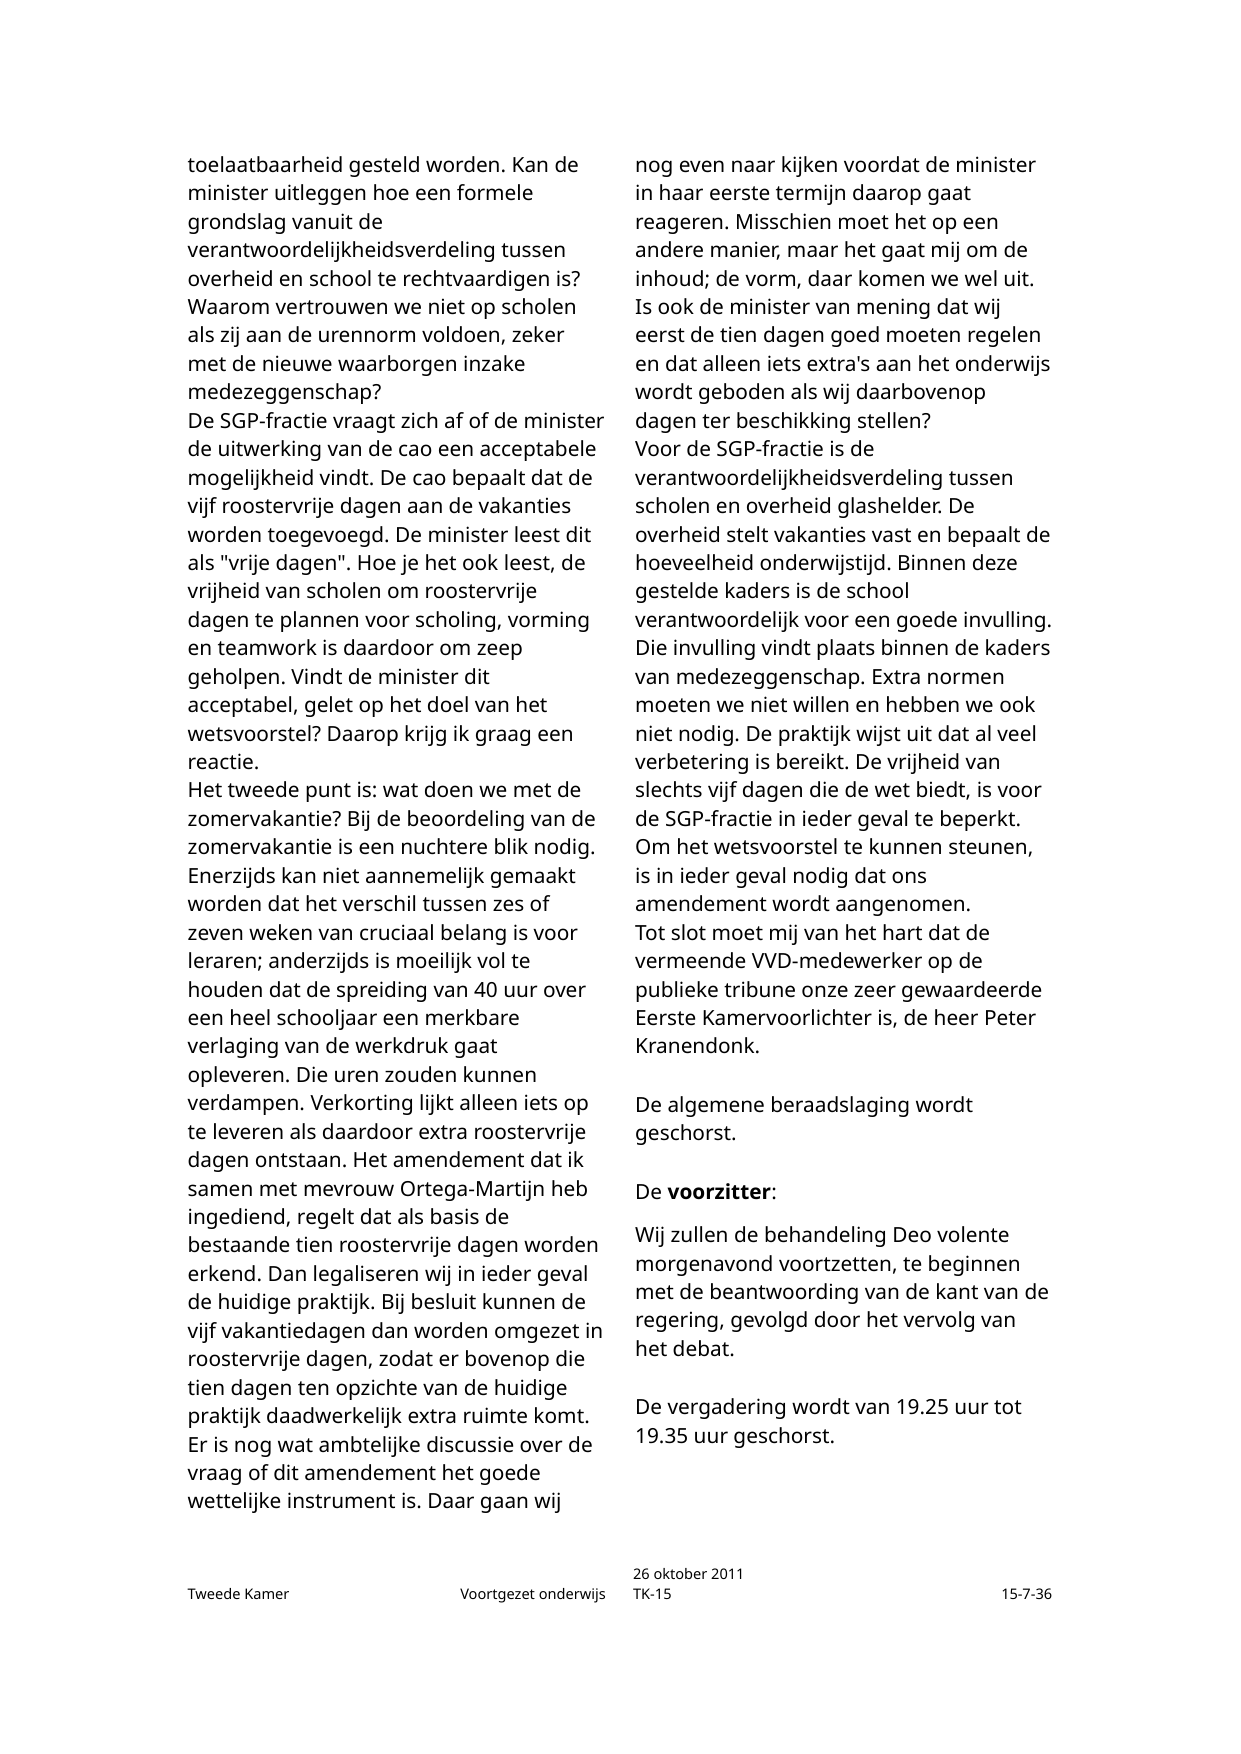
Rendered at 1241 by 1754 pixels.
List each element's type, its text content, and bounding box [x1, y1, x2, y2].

text De algemene beraadslaging wordt geschorst. [635, 1090, 1053, 1147]
text De vergadering wordt van 19.25 uur tot 19.35 uur geschorst. [635, 1392, 1053, 1449]
text Het tweede punt is: wat doen we met de zomervakantie? Bij de beoordeling van de zomervakantie is een nuchtere blik nodig. Enerzijds kan niet aannemelijk gemaakt worden dat het verschil tussen zes of zeven weken van cruciaal belang is voor leraren; anderzijds is moeilijk vol te houden dat de spreiding van 40 uur over een heel schooljaar een merkbare verlaging van de werkdruk gaat opleveren. Die uren zouden kunnen verdampen. Verkorting lijkt alleen iets op te leveren als daardoor extra roostervrije dagen ontstaan. Het amendement dat ik samen met mevrouw Ortega-Martijn heb ingediend, regelt dat als basis de bestaande tien roostervrije dagen worden erkend. Dan legaliseren wij in ieder geval de huidige praktijk. Bij besluit kunnen de vijf vakantiedagen dan worden omgezet in roostervrije dagen, zodat er bovenop die tien dagen ten opzichte van de huidige praktijk daadwerkelijk extra ruimte komt. Er is nog wat ambtelijke discussie over de vraag of dit amendement het goede wettelijke instrument is. Daar gaan wij [187, 776, 605, 1515]
text De voorzitter: [635, 1177, 1053, 1205]
text Tot slot moet mij van het hart dat de vermeende VVD-medewerker op de publieke tribune onze zeer gewaardeerde Eerste Kamervoorlichter is, de heer Peter Kranendonk. [635, 918, 1053, 1060]
text Voor de SGP-fractie is de verantwoordelijkheidsverdeling tussen scholen en overheid glashelder. De overheid stelt vakanties vast en bepaalt de hoeveelheid onderwijstijd. Binnen deze gestelde kaders is de school verantwoordelijk voor een goede invulling. Die invulling vindt plaats binnen de kaders van medezeggenschap. Extra normen moeten we niet willen en hebben we ook niet nodig. De praktijk wijst uit dat al veel verbetering is bereikt. De vrijheid van slechts vijf dagen die de wet biedt, is voor de SGP-fractie in ieder geval te beperkt. Om het wetsvoorstel te kunnen steunen, is in ieder geval nodig dat ons amendement wordt aangenomen. [635, 434, 1053, 918]
text De SGP-fractie vraagt zich af of de minister de uitwerking van de cao een acceptabele mogelijkheid vindt. De cao bepaalt dat de vijf roostervrije dagen aan de vakanties worden toegevoegd. De minister leest dit als "vrije dagen". Hoe je het ook leest, de vrijheid van scholen om roostervrije dagen te plannen voor scholing, vorming en teamwork is daardoor om zeep geholpen. Vindt de minister dit acceptabel, gelet op het doel van het wetsvoorstel? Daarop krijg ik graag een reactie. [187, 406, 605, 776]
text nog even naar kijken voordat de minister in haar eerste termijn daarop gaat reageren. Misschien moet het op een andere manier, maar het gaat mij om de inhoud; de vorm, daar komen we wel uit. Is ook de minister van mening dat wij eerst de tien dagen goed moeten regelen en dat alleen iets extra's aan het onderwijs wordt geboden als wij daarbovenop dagen ter beschikking stellen? [635, 150, 1053, 434]
text Wij zullen de behandeling Deo volente morgenavond voortzetten, te beginnen met de beantwoording van de kant van de regering, gevolgd door het vervolg van het debat. [635, 1220, 1053, 1362]
text toelaatbaarheid gesteld worden. Kan de minister uitleggen hoe een formele grondslag vanuit de verantwoordelijkheidsverdeling tussen overheid en school te rechtvaardigen is? Waarom vertrouwen we niet op scholen als zij aan de urennorm voldoen, zeker met de nieuwe waarborgen inzake medezeggenschap? [187, 150, 605, 406]
